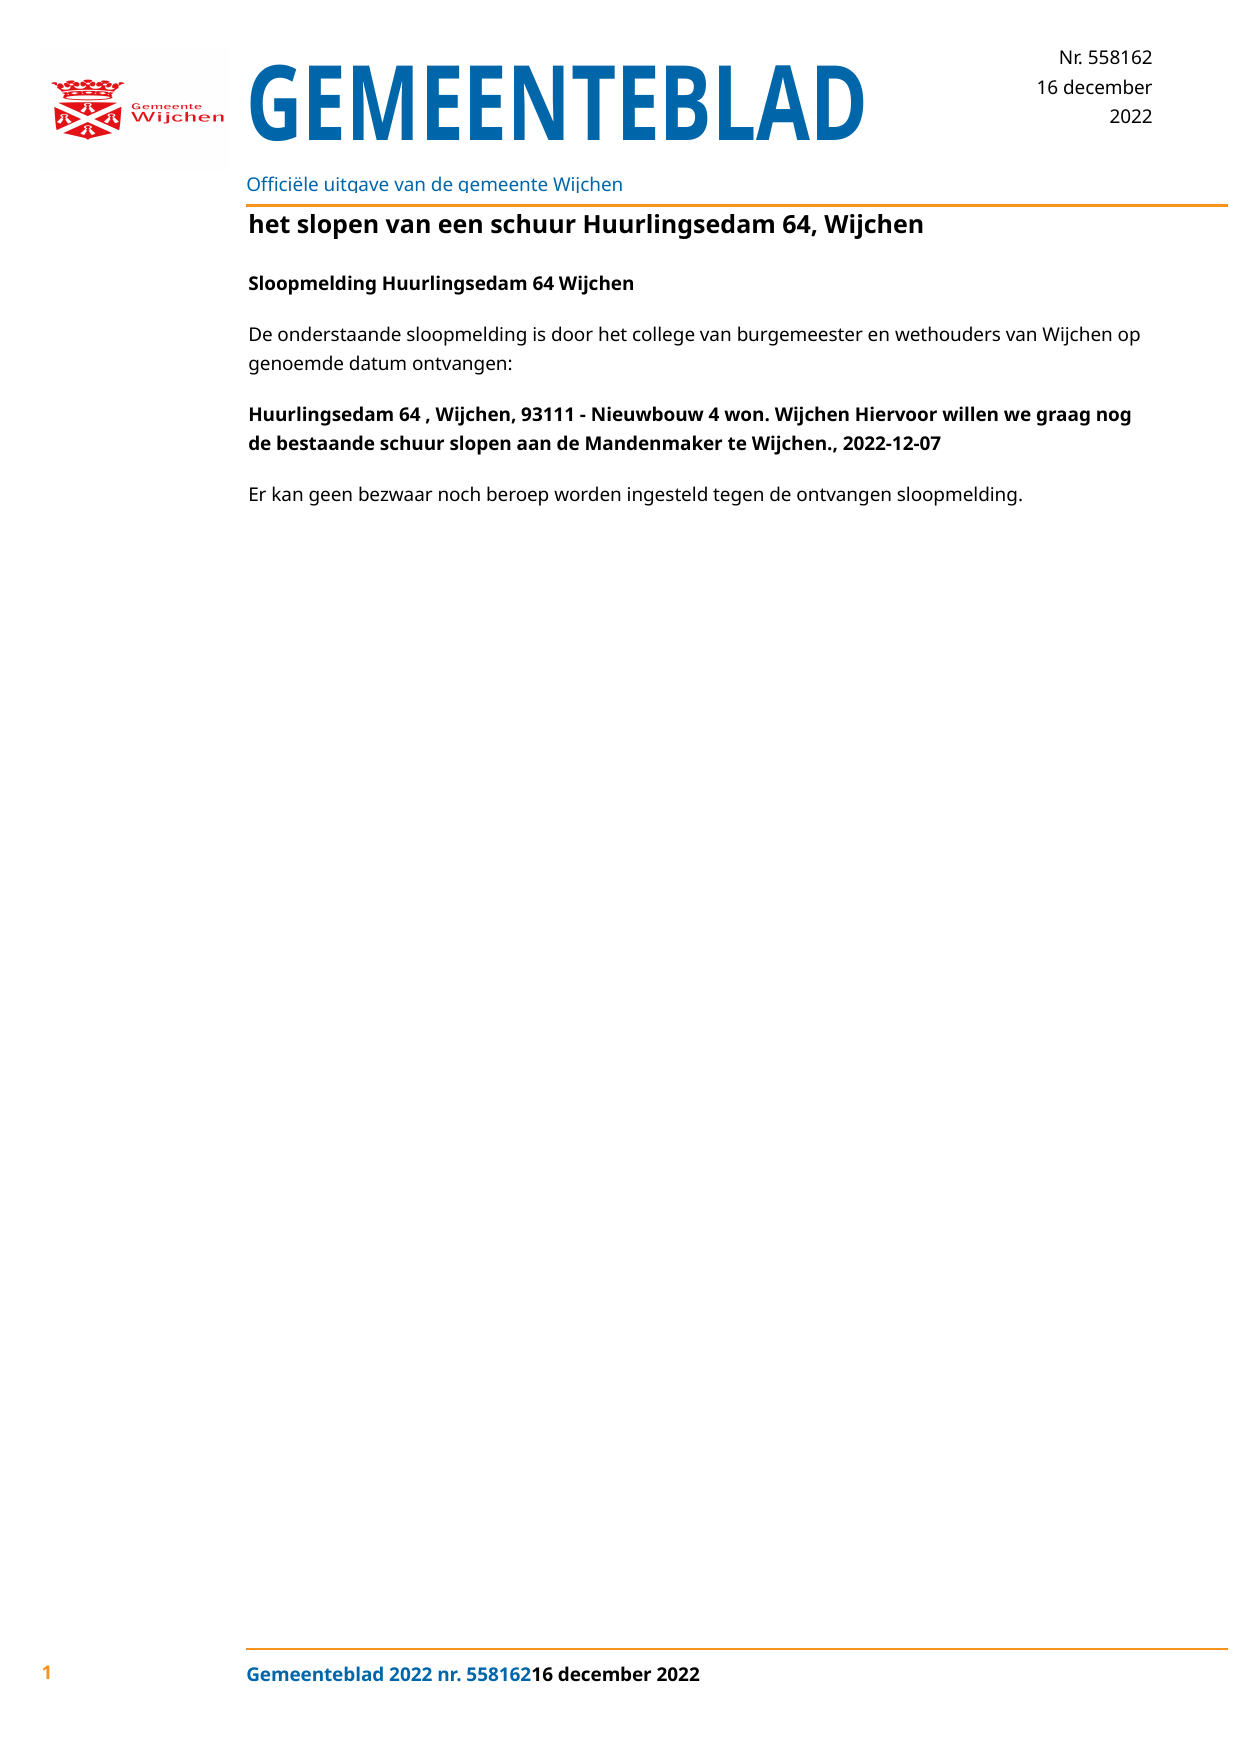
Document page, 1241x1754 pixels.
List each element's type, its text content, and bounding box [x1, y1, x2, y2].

text De onderstaande sloopmelding is door het college van burgemeester en wethouders van Wijchen op genoemde datum ontvangen: [248, 321, 1152, 376]
text Sloopmelding Huurlingsedam 64 Wijchen [248, 270, 1152, 296]
text Huurlingsedam 64 , Wijchen, 93111 - Nieuwbouw 4 won. Wijchen Hiervoor willen we graag nog de bestaande schuur slopen aan de Mandenmaker te Wijchen., 2022-12-07 [248, 401, 1152, 456]
text het slopen van een schuur Huurlingsedam 64, Wijchen [248, 207, 1152, 241]
picture [41, 47, 231, 172]
text Er kan geen bezwaar noch beroep worden ingesteld tegen de ontvangen sloopmelding. [248, 481, 1152, 506]
